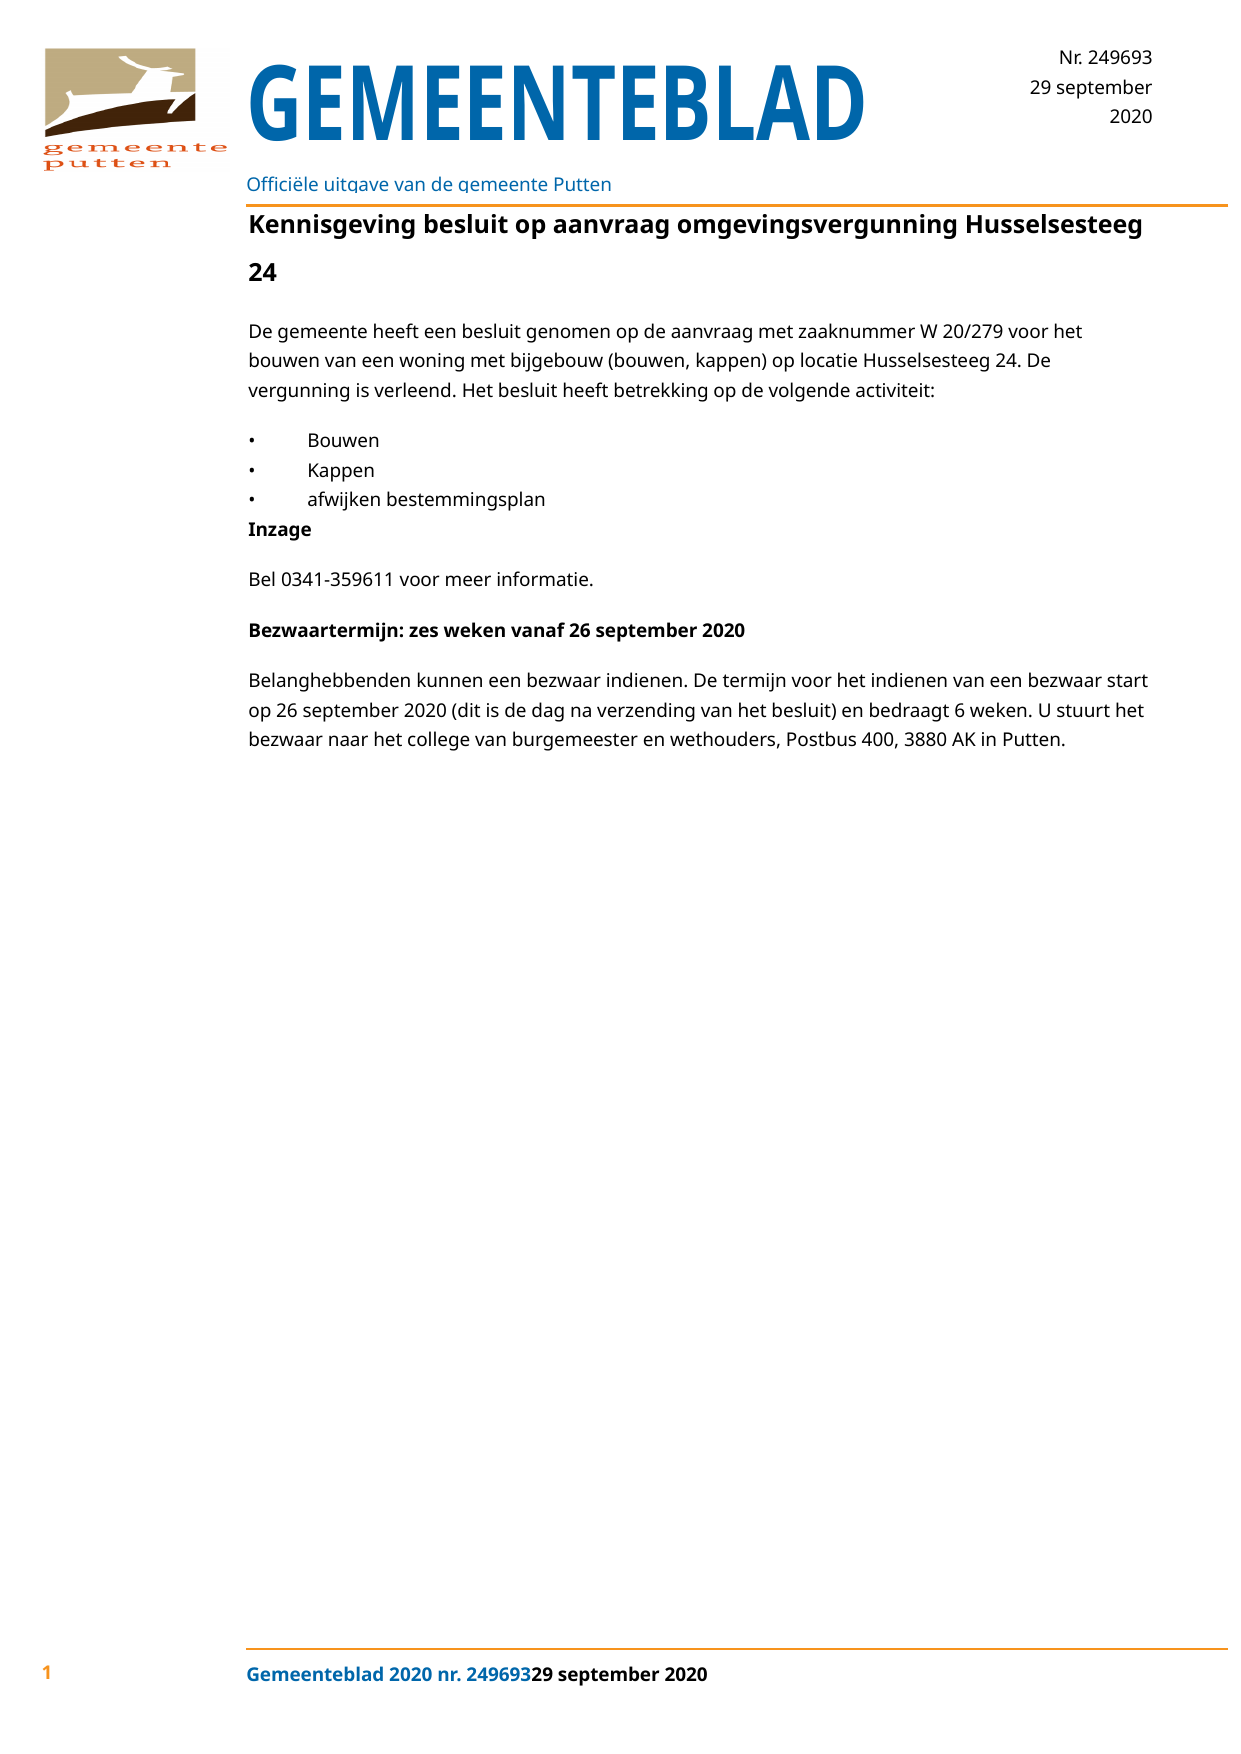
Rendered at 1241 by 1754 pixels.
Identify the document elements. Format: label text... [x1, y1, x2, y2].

text Bel 0341-359611 voor meer informatie. [248, 567, 1152, 592]
text Bezwaartermijn: zes weken vanaf 26 september 2020 [248, 617, 1152, 643]
text Inzage [248, 516, 1152, 542]
list Bouwen [248, 427, 1152, 453]
list Kappen [248, 457, 1152, 483]
list afwijken bestemmingsplan [248, 487, 1152, 512]
text De gemeente heeft een besluit genomen op de aanvraag met zaaknummer W 20/279 voor het bouwen van een woning met bijgebouw (bouwen, kappen) op locatie Husselsesteeg 24. De vergunning is verleend. Het besluit heeft betrekking op de volgende activiteit: [248, 318, 1152, 403]
picture [41, 47, 231, 172]
text Kennisgeving besluit op aanvraag omgevingsvergunning Husselsesteeg 24 [248, 207, 1152, 288]
text Belanghebbenden kunnen een bezwaar indienen. De termijn voor het indienen van een bezwaar start op 26 september 2020 (dit is de dag na verzending van het besluit) en bedraagt 6 weken. U stuurt het bezwaar naar het college van burgemeester en wethouders, Postbus 400, 3880 AK in Putten. [248, 667, 1152, 752]
